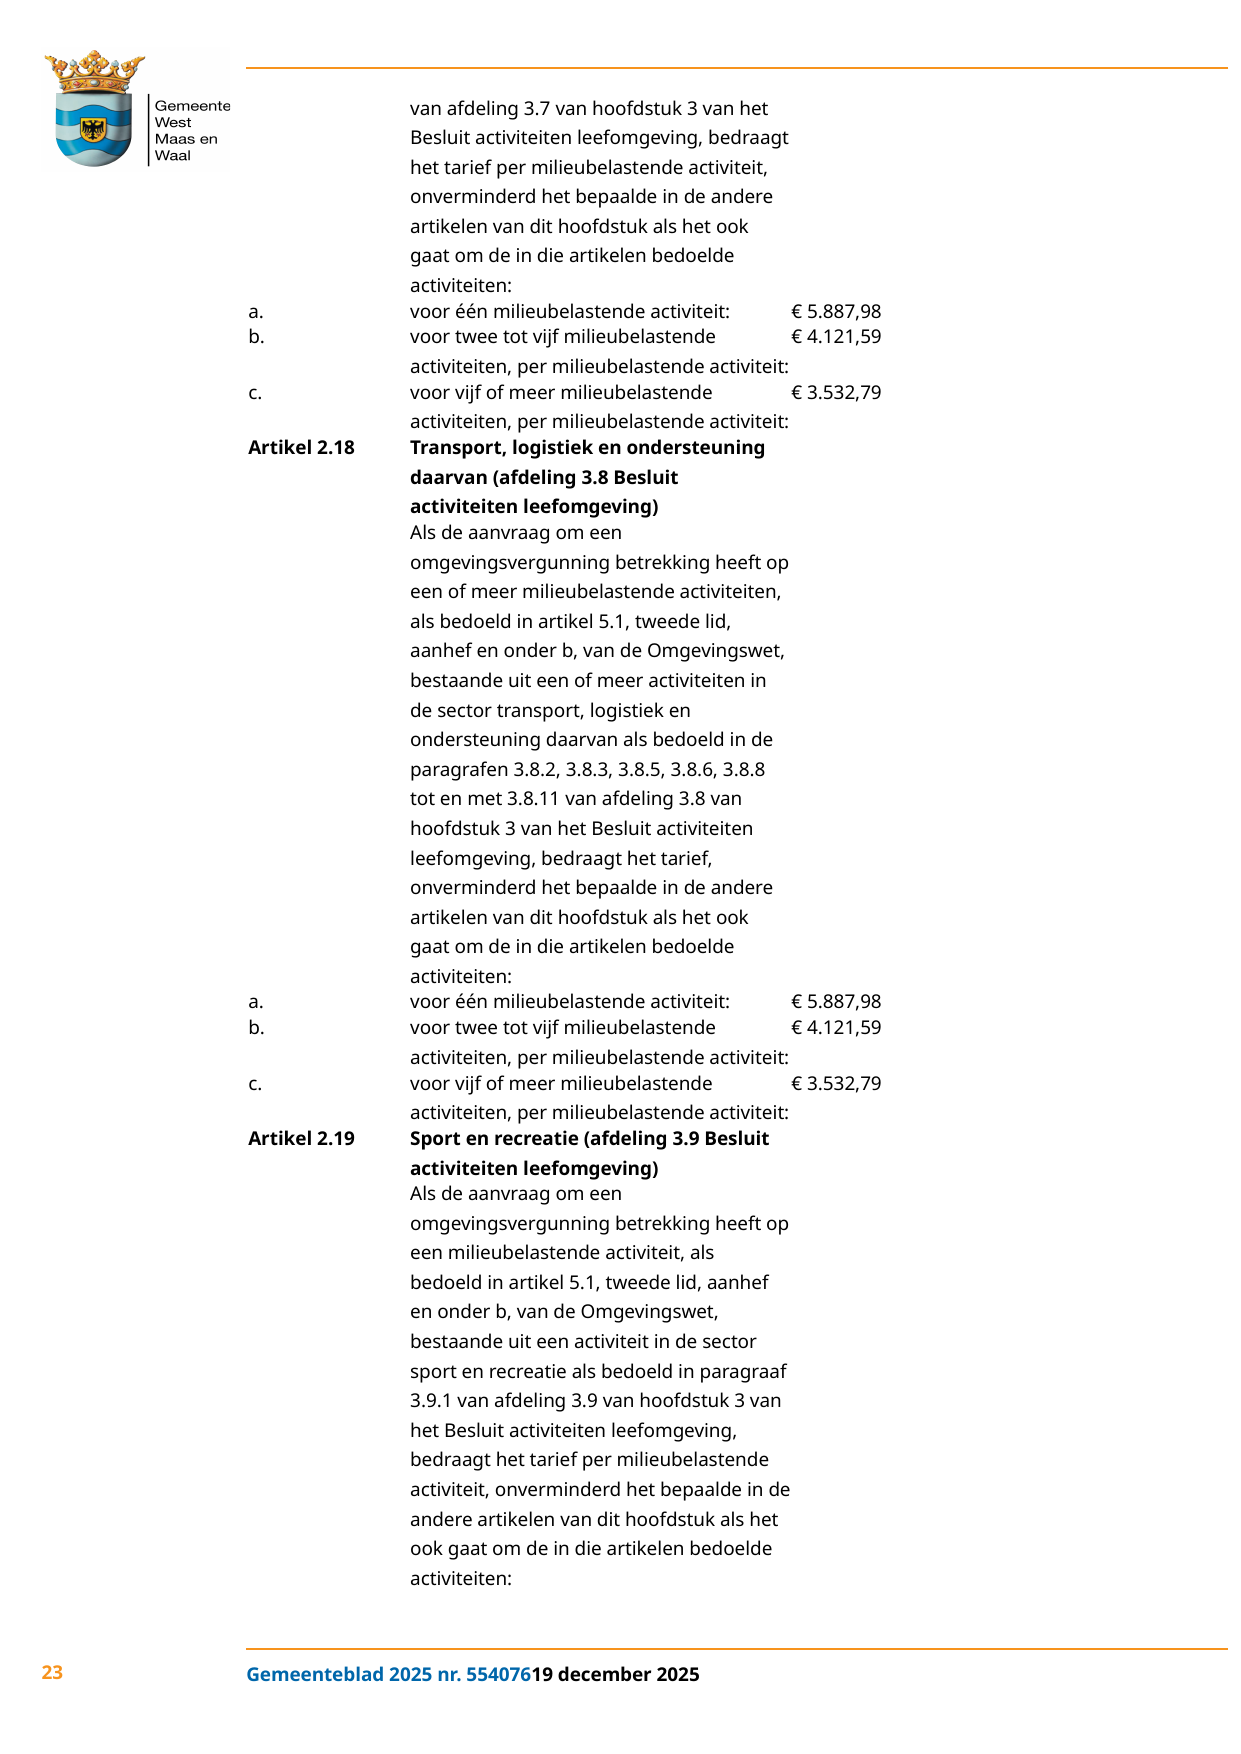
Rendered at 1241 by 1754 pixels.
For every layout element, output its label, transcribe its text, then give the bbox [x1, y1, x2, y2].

table_cell voor vijf of meer milieubelastende activiteiten, per milieubelastende activiteit: [410, 379, 791, 434]
table_cell c. [248, 1070, 410, 1125]
table_cell [791, 434, 1031, 519]
table_cell [791, 519, 1031, 989]
table_cell € 3.532,79 [791, 379, 1031, 434]
table_cell € 4.121,59 [791, 324, 1031, 379]
table_cell Artikel 2.19 [248, 1125, 410, 1180]
table_cell € 5.887,98 [791, 989, 1031, 1014]
table_cell Sport en recreatie (afdeling 3.9 Besluit activiteiten leefomgeving) [410, 1125, 791, 1180]
table_cell voor twee tot vijf milieubelastende activiteiten, per milieubelastende activiteit: [410, 1015, 791, 1070]
table_cell voor één milieubelastende activiteit: [410, 989, 791, 1014]
table_cell c. [248, 379, 410, 434]
table_cell Als de aanvraag om een omgevingsvergunning betrekking heeft op een of meer milieubelastende activiteiten, als bedoeld in artikel 5.1, tweede lid, aanhef en onder b, van de Omgevingswet, bestaande uit een of meer activiteiten in de sector transport, logistiek en ondersteuning daarvan als bedoeld in de paragrafen 3.8.2, 3.8.3, 3.8.5, 3.8.6, 3.8.8 tot en met 3.8.11 van afdeling 3.8 van hoofdstuk 3 van het Besluit activiteiten leefomgeving, bedraagt het tarief, onverminderd het bepaalde in de andere artikelen van dit hoofdstuk als het ook gaat om de in die artikelen bedoelde activiteiten: [410, 519, 791, 989]
table_cell Als de aanvraag om een omgevingsvergunning betrekking heeft op een milieubelastende activiteit, als bedoeld in artikel 5.1, tweede lid, aanhef en onder b, van de Omgevingswet, bestaande uit een activiteit in de sector sport en recreatie als bedoeld in paragraaf 3.9.1 van afdeling 3.9 van hoofdstuk 3 van het Besluit activiteiten leefomgeving, bedraagt het tarief per milieubelastende activiteit, onverminderd het bepaalde in de andere artikelen van dit hoofdstuk als het ook gaat om de in die artikelen bedoelde activiteiten: [410, 1180, 791, 1591]
table_cell [248, 1180, 410, 1591]
table_cell voor één milieubelastende activiteit: [410, 298, 791, 324]
table_cell b. [248, 324, 410, 379]
table_cell [791, 1125, 1031, 1180]
table_cell van afdeling 3.7 van hoofdstuk 3 van het Besluit activiteiten leefomgeving, bedraagt het tarief per milieubelastende activiteit, onverminderd het bepaalde in de andere artikelen van dit hoofdstuk als het ook gaat om de in die artikelen bedoelde activiteiten: [410, 95, 791, 298]
table_cell b. [248, 1015, 410, 1070]
table_cell € 3.532,79 [791, 1070, 1031, 1125]
table_cell a. [248, 298, 410, 324]
table_cell [791, 95, 1031, 298]
table_cell € 5.887,98 [791, 298, 1031, 324]
table_cell voor vijf of meer milieubelastende activiteiten, per milieubelastende activiteit: [410, 1070, 791, 1125]
table_cell Transport, logistiek en ondersteuning daarvan (afdeling 3.8 Besluit activiteiten leefomgeving) [410, 434, 791, 519]
table_cell [248, 95, 410, 298]
table_cell [248, 519, 410, 989]
table_cell Artikel 2.18 [248, 434, 410, 519]
table_cell voor twee tot vijf milieubelastende activiteiten, per milieubelastende activiteit: [410, 324, 791, 379]
table_cell € 4.121,59 [791, 1015, 1031, 1070]
picture [41, 47, 231, 172]
table_cell [791, 1180, 1031, 1591]
table_cell a. [248, 989, 410, 1014]
